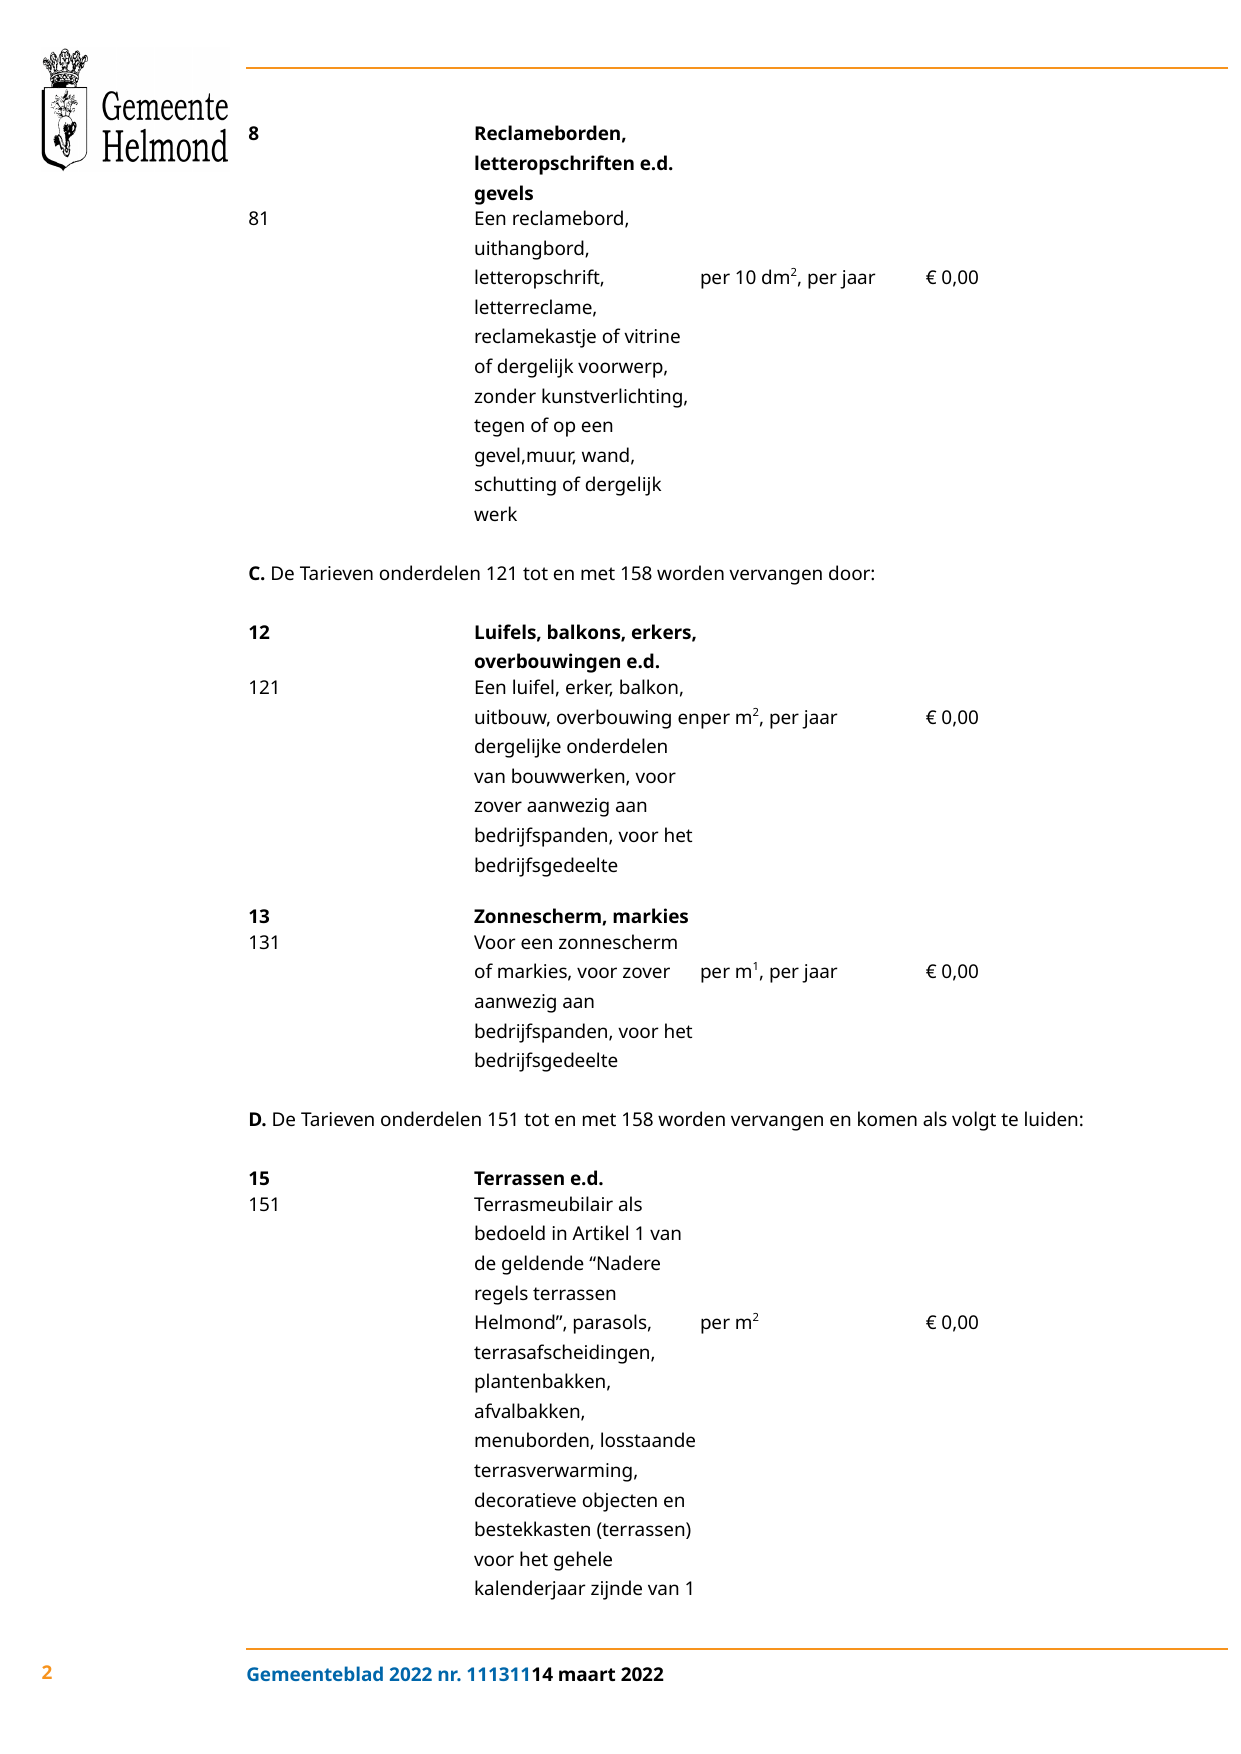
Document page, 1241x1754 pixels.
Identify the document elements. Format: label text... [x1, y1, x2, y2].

table_cell € 0,00 [926, 929, 1152, 1073]
table_cell € 0,00 [926, 205, 1152, 527]
table_cell 81 [248, 205, 474, 527]
text C. De Tarieven onderdelen 121 tot en met 158 worden vervangen door: [248, 560, 1152, 586]
table_cell 13 [248, 903, 474, 929]
table_cell per 10 dm2, per jaar [700, 205, 926, 527]
table_cell [474, 878, 700, 903]
table_cell 151 [248, 1191, 474, 1601]
table_cell [926, 121, 1152, 205]
table_cell [926, 95, 1152, 121]
table_cell [700, 95, 926, 121]
table_header Luifels, balkons, erkers, overbouwingen e.d. [474, 619, 700, 674]
table_cell Een luifel, erker, balkon, uitbouw, overbouwing en dergelijke onderdelen van bouwwerken, voor zover aanwezig aan bedrijfspanden, voor het bedrijfsgedeelte [474, 674, 700, 878]
text D. De Tarieven onderdelen 151 tot en met 158 worden vervangen en komen als volgt te luiden: [248, 1106, 1152, 1132]
table_cell [700, 903, 926, 929]
table_cell per m2, per jaar [700, 674, 926, 878]
table_header [926, 619, 1152, 674]
table_cell [474, 95, 700, 121]
table_header [700, 619, 926, 674]
table_cell [700, 878, 926, 903]
table_cell € 0,00 [926, 1191, 1152, 1601]
table_cell Zonnescherm, markies [474, 903, 700, 929]
table_header [926, 1165, 1152, 1191]
table_cell Een reclamebord, uithangbord, letteropschrift, letterreclame, reclamekastje of vitrine of dergelijk voorwerp, zonder kunstverlichting, tegen of op een gevel,muur, wand, schutting of dergelijk werk [474, 205, 700, 527]
table_cell 121 [248, 674, 474, 878]
table_cell Terrasmeubilair als bedoeld in Artikel 1 van de geldende “Nadere regels terrassen Helmond”, parasols, terrasafscheidingen, plantenbakken, afvalbakken, menuborden, losstaande terrasverwarming, decoratieve objecten en bestekkasten (terrassen) voor het gehele kalenderjaar zijnde van 1 [474, 1191, 700, 1601]
table_header Terrassen e.d. [474, 1165, 700, 1191]
table_cell 8 [248, 121, 474, 205]
table_cell [926, 878, 1152, 903]
picture [41, 47, 231, 172]
table_cell 131 [248, 929, 474, 1073]
table_cell [926, 903, 1152, 929]
table_cell [248, 878, 474, 903]
table_cell [248, 95, 474, 121]
table_cell Reclameborden, letteropschriften e.d. gevels [474, 121, 700, 205]
table_header 12 [248, 619, 474, 674]
table_cell Voor een zonnescherm of markies, voor zover aanwezig aan bedrijfspanden, voor het bedrijfsgedeelte [474, 929, 700, 1073]
table_cell [700, 121, 926, 205]
table_cell per m2 [700, 1191, 926, 1601]
table_cell € 0,00 [926, 674, 1152, 878]
table_cell per m1, per jaar [700, 929, 926, 1073]
table_header 15 [248, 1165, 474, 1191]
table_header [700, 1165, 926, 1191]
